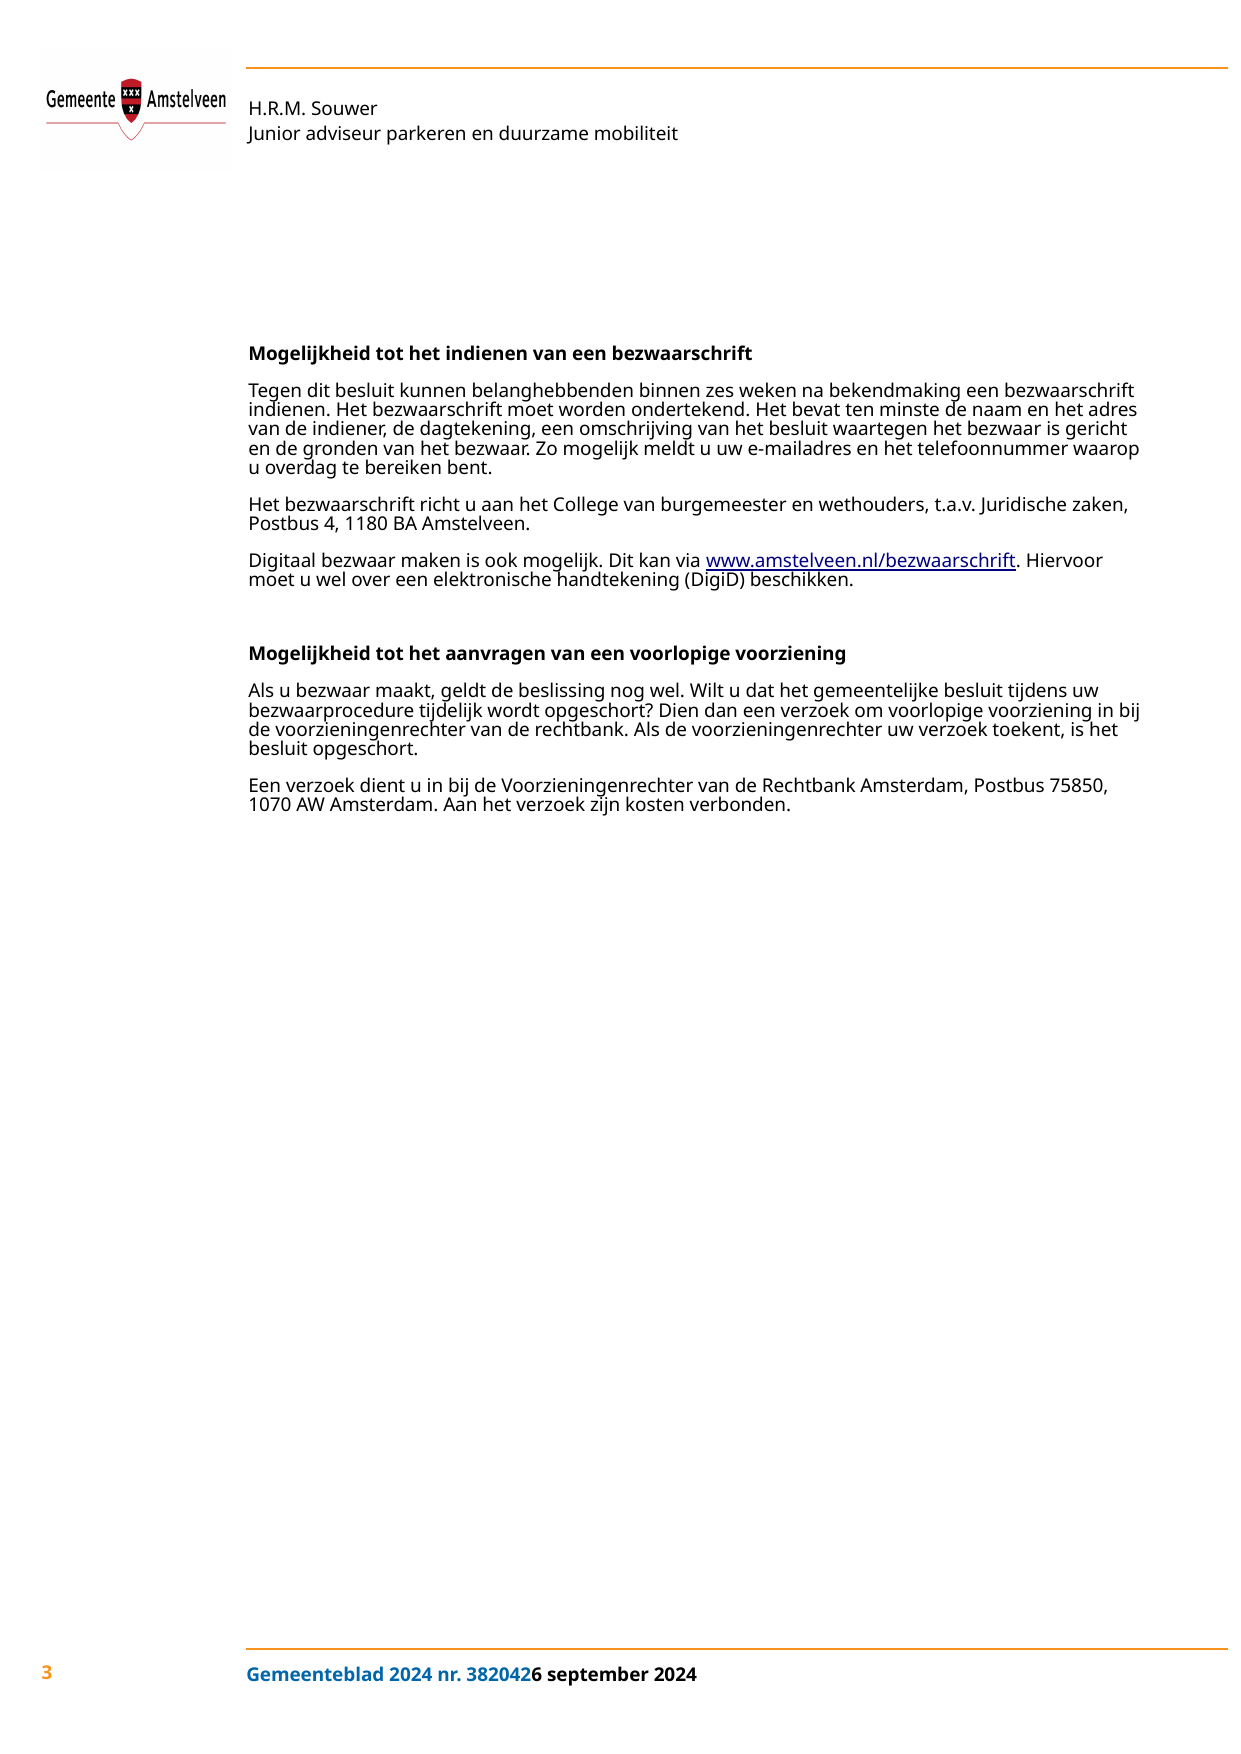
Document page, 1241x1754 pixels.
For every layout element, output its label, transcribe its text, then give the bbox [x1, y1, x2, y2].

picture [41, 47, 231, 172]
text Mogelijkheid tot het aanvragen van een voorlopige voorziening [248, 645, 1152, 664]
text Het bezwaarschrift richt u aan het College van burgemeester en wethouders, t.a.v. Juridische zaken, Postbus 4, 1180 BA Amstelveen. [248, 496, 1152, 534]
text Digitaal bezwaar maken is ook mogelijk. Dit kan via www.amstelveen.nl/bezwaarschrift. Hiervoor moet u wel over een elektronische handtekening (DigiD) beschikken. [248, 552, 1152, 591]
text H.R.M. Souwer [248, 95, 1152, 121]
text Junior adviseur parkeren en duurzame mobiliteit [248, 121, 1152, 146]
text Een verzoek dient u in bij de Voorzieningenrechter van de Rechtbank Amsterdam, Postbus 75850, 1070 AW Amsterdam. Aan het verzoek zijn kosten verbonden. [248, 777, 1152, 816]
text Als u bezwaar maakt, geldt de beslissing nog wel. Wilt u dat het gemeentelijke besluit tijdens uw bezwaarprocedure tijdelijk wordt opgeschort? Dien dan een verzoek om voorlopige voorziening in bij de voorzieningenrechter van de rechtbank. Als de voorzieningenrechter uw verzoek toekent, is het besluit opgeschort. [248, 682, 1152, 759]
text Mogelijkheid tot het indienen van een bezwaarschrift [248, 345, 1152, 364]
text Tegen dit besluit kunnen belanghebbenden binnen zes weken na bekendmaking een bezwaarschrift indienen. Het bezwaarschrift moet worden ondertekend. Het bevat ten minste de naam en het adres van de indiener, de dagtekening, een omschrijving van het besluit waartegen het bezwaar is gericht en de gronden van het bezwaar. Zo mogelijk meldt u uw e-mailadres en het telefoonnummer waarop u overdag te bereiken bent. [248, 382, 1152, 478]
